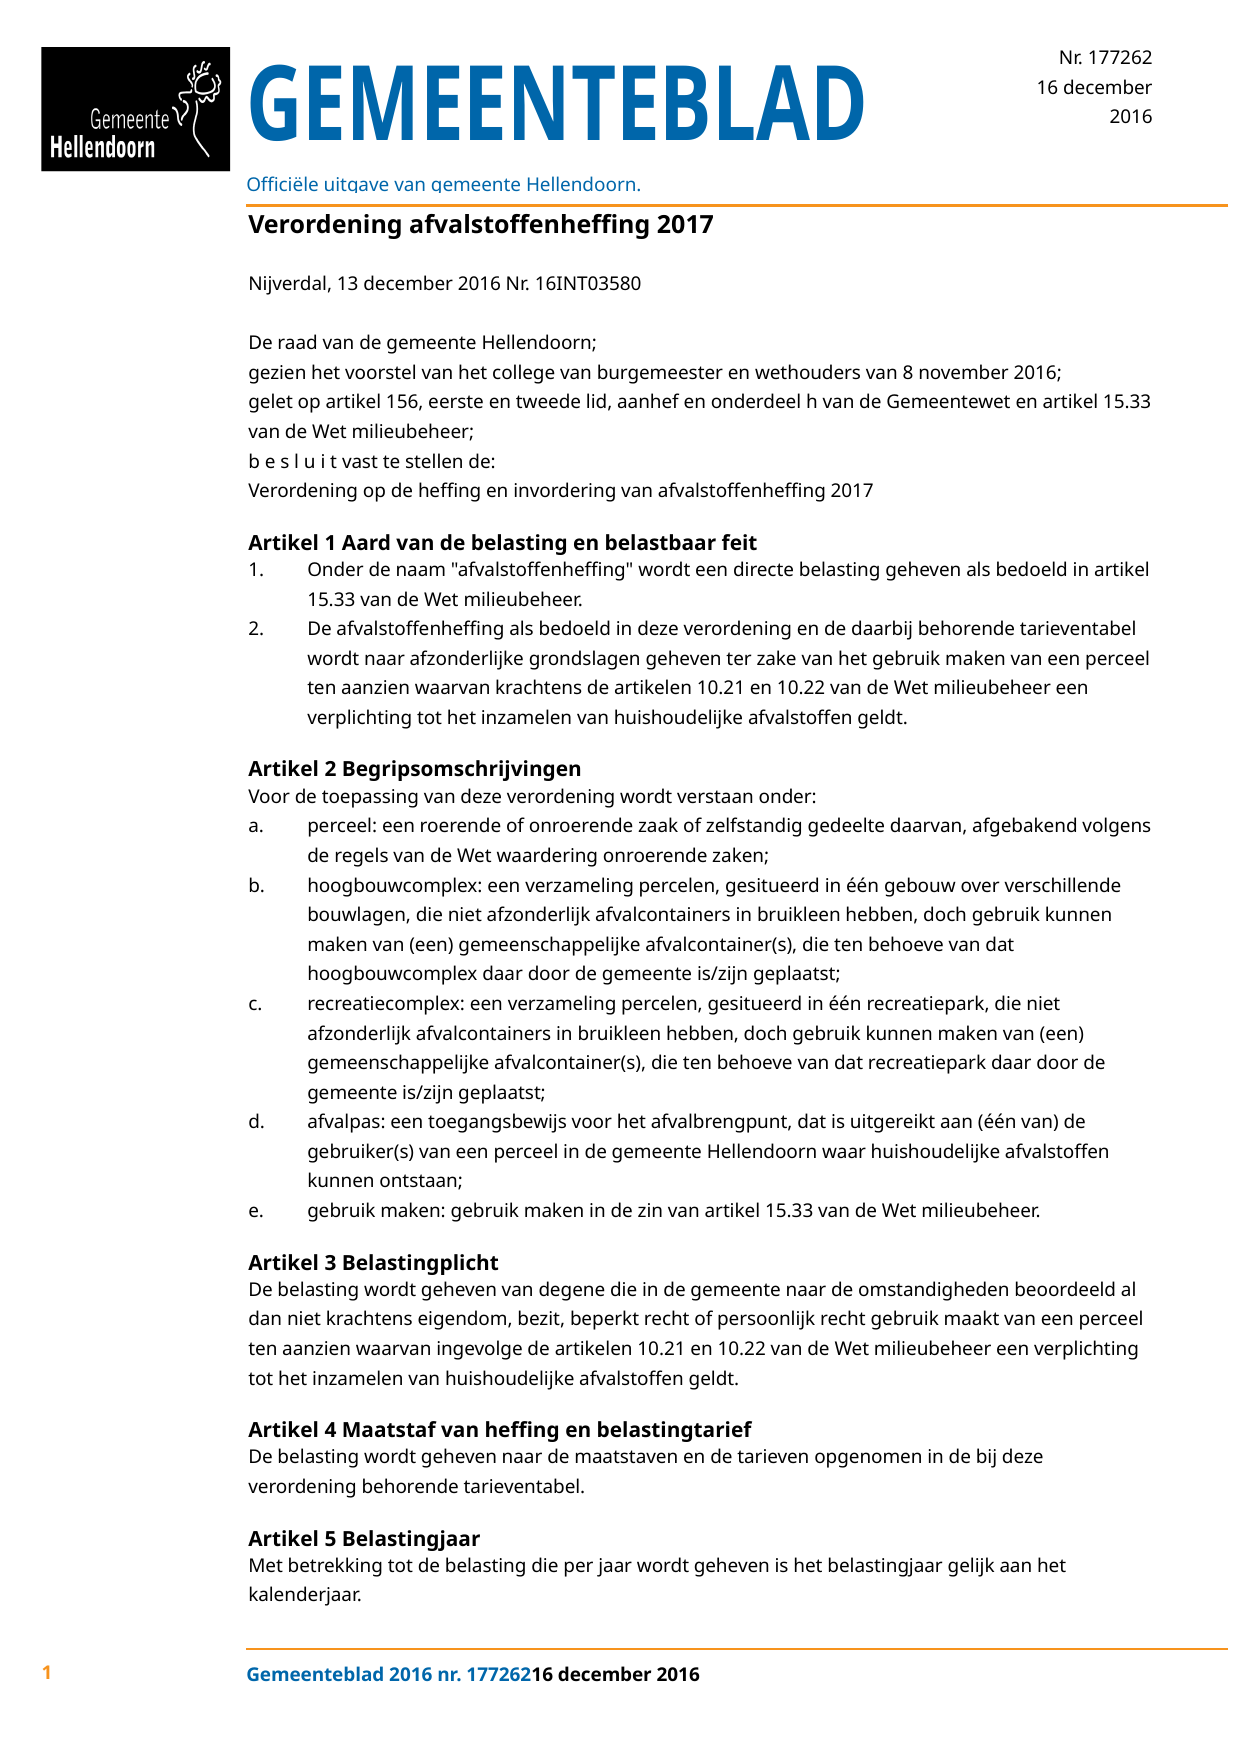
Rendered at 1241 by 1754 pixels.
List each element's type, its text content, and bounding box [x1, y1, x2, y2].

text b e s l u i t vast te stellen de: [248, 448, 1152, 473]
text Met betrekking tot de belasting die per jaar wordt geheven is het belastingjaar gelijk aan het kalenderjaar. [248, 1552, 1152, 1607]
list gebruik maken: gebruik maken in de zin van artikel 15.33 van de Wet milieubeheer. [248, 1197, 1152, 1223]
text Artikel 2 Begripsomschrijvingen [248, 754, 1152, 783]
text Verordening op de heffing en invordering van afvalstoffenheffing 2017 [248, 477, 1152, 503]
list perceel: een roerende of onroerende zaak of zelfstandig gedeelte daarvan, afgebakend volgens de regels van de Wet waardering onroerende zaken; [248, 813, 1152, 868]
picture [41, 47, 231, 172]
text Artikel 1 Aard van de belasting en belastbaar feit [248, 528, 1152, 556]
text Voor de toepassing van deze verordening wordt verstaan onder: [248, 783, 1152, 809]
list hoogbouwcomplex: een verzameling percelen, gesitueerd in één gebouw over verschillende bouwlagen, die niet afzonderlijk afvalcontainers in bruikleen hebben, doch gebruik kunnen maken van (een) gemeenschappelijke afvalcontainer(s), die ten behoeve van dat hoogbouwcomplex daar door de gemeente is/zijn geplaatst; [248, 872, 1152, 986]
text Nijverdal, 13 december 2016 Nr. 16INT03580 [248, 270, 1152, 296]
text Artikel 4 Maatstaf van heffing en belastingtarief [248, 1415, 1152, 1444]
text De raad van de gemeente Hellendoorn; [248, 329, 1152, 355]
list afvalpas: een toegangsbewijs voor het afvalbrengpunt, dat is uitgereikt aan (één van) de gebruiker(s) van een perceel in de gemeente Hellendoorn waar huishoudelijke afvalstoffen kunnen ontstaan; [248, 1108, 1152, 1193]
list Onder de naam "afvalstoffenheffing" wordt een directe belasting geheven als bedoeld in artikel 15.33 van de Wet milieubeheer. [248, 556, 1152, 612]
text Verordening afvalstoffenheffing 2017 [248, 207, 1152, 241]
text De belasting wordt geheven naar de maatstaven en de tarieven opgenomen in de bij deze verordening behorende tarieventabel. [248, 1444, 1152, 1499]
text De belasting wordt geheven van degene die in de gemeente naar de omstandigheden beoordeeld al dan niet krachtens eigendom, bezit, beperkt recht of persoonlijk recht gebruik maakt van een perceel ten aanzien waarvan ingevolge de artikelen 10.21 en 10.22 van de Wet milieubeheer een verplichting tot het inzamelen van huishoudelijke afvalstoffen geldt. [248, 1276, 1152, 1391]
list De afvalstoffenheffing als bedoeld in deze verordening en de daarbij behorende tarieventabel wordt naar afzonderlijke grondslagen geheven ter zake van het gebruik maken van een perceel ten aanzien waarvan krachtens de artikelen 10.21 en 10.22 van de Wet milieubeheer een verplichting tot het inzamelen van huishoudelijke afvalstoffen geldt. [248, 615, 1152, 730]
text Artikel 5 Belastingjaar [248, 1524, 1152, 1552]
text Artikel 3 Belastingplicht [248, 1248, 1152, 1276]
list recreatiecomplex: een verzameling percelen, gesitueerd in één recreatiepark, die niet afzonderlijk afvalcontainers in bruikleen hebben, doch gebruik kunnen maken van (een) gemeenschappelijke afvalcontainer(s), die ten behoeve van dat recreatiepark daar door de gemeente is/zijn geplaatst; [248, 990, 1152, 1104]
text gelet op artikel 156, eerste en tweede lid, aanhef en onderdeel h van de Gemeentewet en artikel 15.33 van de Wet milieubeheer; [248, 389, 1152, 444]
text gezien het voorstel van het college van burgemeester en wethouders van 8 november 2016; [248, 359, 1152, 385]
